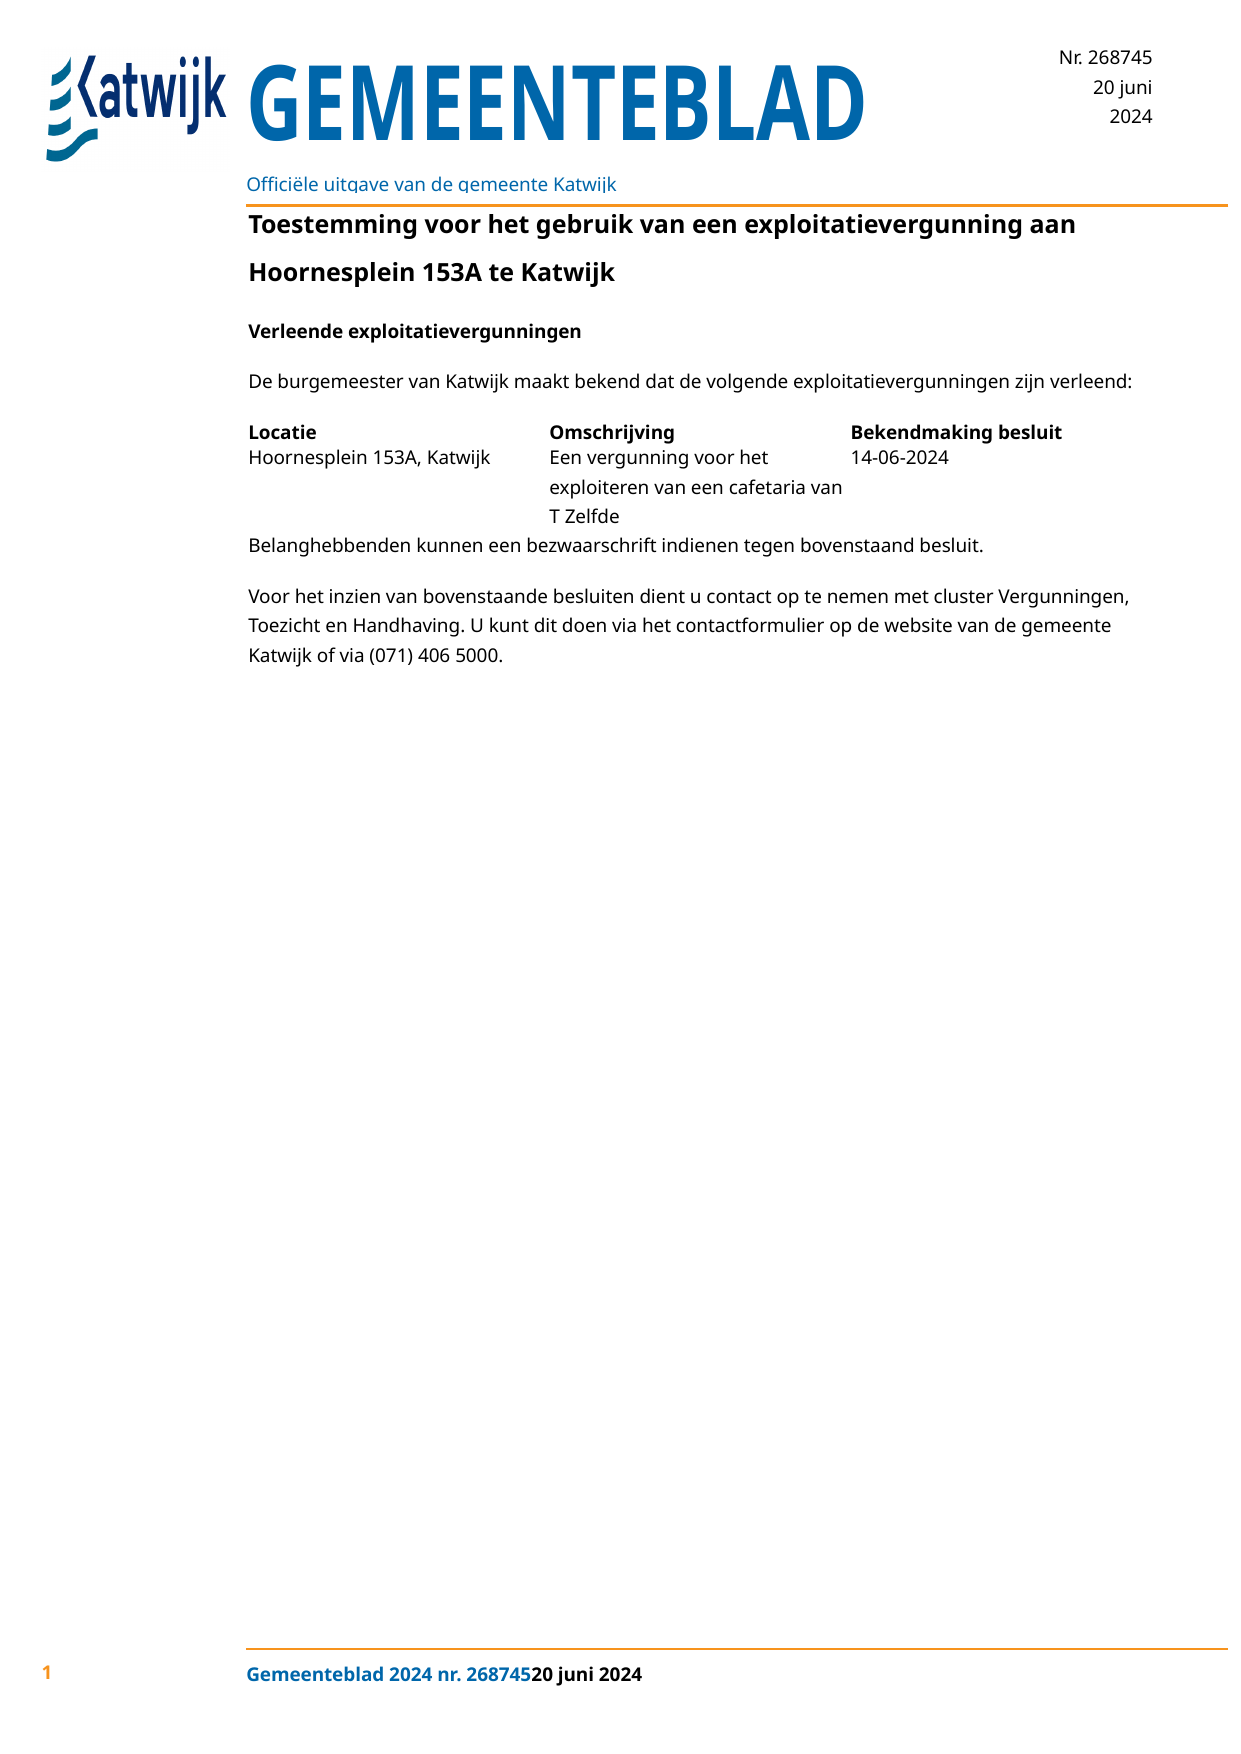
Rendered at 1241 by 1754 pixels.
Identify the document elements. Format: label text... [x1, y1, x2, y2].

table_header Locatie [248, 419, 549, 444]
table_cell 14-06-2024 [850, 445, 1152, 529]
table_cell Hoornesplein 153A, Katwijk [248, 445, 549, 529]
table_header Bekendmaking besluit [850, 419, 1152, 444]
text Belanghebbenden kunnen een bezwaarschrift indienen tegen bovenstaand besluit. [248, 533, 1152, 558]
text Voor het inzien van bovenstaande besluiten dient u contact op te nemen met cluster Vergunningen, Toezicht en Handhaving. U kunt dit doen via het contactformulier op de website van de gemeente Katwijk of via (071) 406 5000. [248, 583, 1152, 668]
table_header Omschrijving [549, 419, 850, 444]
table_cell Een vergunning voor het exploiteren van een cafetaria van T Zelfde [549, 445, 850, 529]
text Toestemming voor het gebruik van een exploitatievergunning aan Hoornesplein 153A te Katwijk [248, 207, 1152, 288]
picture [41, 47, 231, 172]
text De burgemeester van Katwijk maakt bekend dat de volgende exploitatievergunningen zijn verleend: [248, 368, 1152, 394]
text Verleende exploitatievergunningen [248, 318, 1152, 344]
